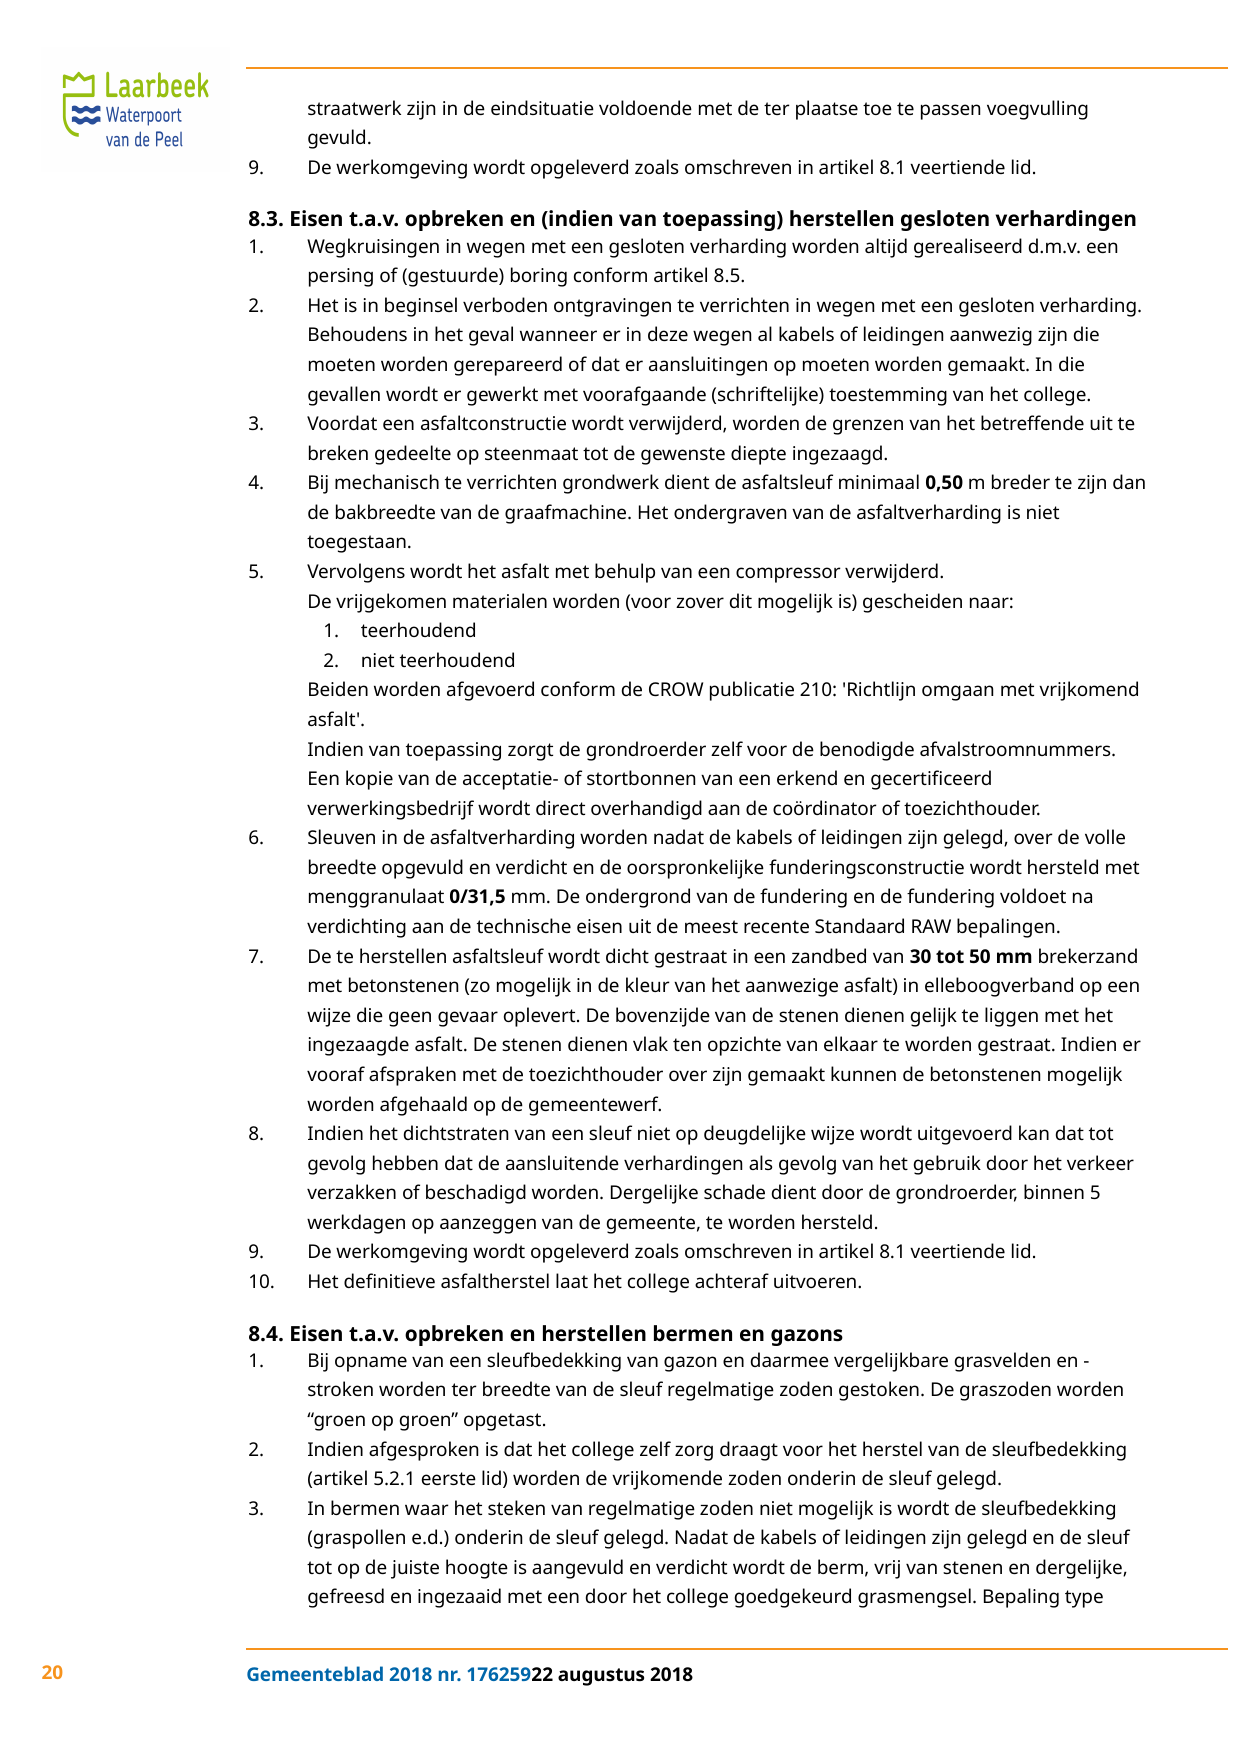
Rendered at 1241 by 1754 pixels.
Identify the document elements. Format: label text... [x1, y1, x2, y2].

list Indien afgesproken is dat het college zelf zorg draagt voor het herstel van de sleufbedekking (artikel 5.2.1 eerste lid) worden de vrijkomende zoden onderin de sleuf gelegd. [248, 1436, 1152, 1491]
list Beiden worden afgevoerd conform de CROW publicatie 210: 'Richtlijn omgaan met vrijkomend asfalt'. [248, 677, 1152, 732]
list teerhoudend [323, 617, 1152, 643]
list Bij opname van een sleufbedekking van gazon en daarmee vergelijkbare grasvelden en -stroken worden ter breedte van de sleuf regelmatige zoden gestoken. De graszoden worden “groen op groen” opgetast. [248, 1347, 1152, 1432]
list niet teerhoudend [323, 647, 1152, 673]
list Indien het dichtstraten van een sleuf niet op deugdelijke wijze wordt uitgevoerd kan dat tot gevolg hebben dat de aansluitende verhardingen als gevolg van het gebruik door het verkeer verzakken of beschadigd worden. Dergelijke schade dient door de grondroerder, binnen 5 werkdagen op aanzeggen van de gemeente, te worden hersteld. [248, 1120, 1152, 1235]
text 8.3. Eisen t.a.v. opbreken en (indien van toepassing) herstellen gesloten verhardingen [248, 204, 1152, 233]
list Indien van toepassing zorgt de grondroerder zelf voor de benodigde afvalstroomnummers. Een kopie van de acceptatie- of stortbonnen van een erkend en gecertificeerd verwerkingsbedrijf wordt direct overhandigd aan de coördinator of toezichthouder. [248, 736, 1152, 821]
list De werkomgeving wordt opgeleverd zoals omschreven in artikel 8.1 veertiende lid. [248, 1239, 1152, 1264]
list straatwerk zijn in de eindsituatie voldoende met de ter plaatse toe te passen voegvulling gevuld. [248, 95, 1152, 150]
list De vrijgekomen materialen worden (voor zover dit mogelijk is) gescheiden naar: [248, 588, 1152, 613]
text 8.4. Eisen t.a.v. opbreken en herstellen bermen en gazons [248, 1319, 1152, 1347]
list In bermen waar het steken van regelmatige zoden niet mogelijk is wordt de sleufbedekking (graspollen e.d.) onderin de sleuf gelegd. Nadat de kabels of leidingen zijn gelegd en de sleuf tot op de juiste hoogte is aangevuld en verdicht wordt de berm, vrij van stenen en dergelijke, gefreesd en ingezaaid met een door het college goedgekeurd grasmengsel. Bepaling type [248, 1495, 1152, 1609]
list Het is in beginsel verboden ontgravingen te verrichten in wegen met een gesloten verharding. Behoudens in het geval wanneer er in deze wegen al kabels of leidingen aanwezig zijn die moeten worden gerepareerd of dat er aansluitingen op moeten worden gemaakt. In die gevallen wordt er gewerkt met voorafgaande (schriftelijke) toestemming van het college. [248, 292, 1152, 406]
list De werkomgeving wordt opgeleverd zoals omschreven in artikel 8.1 veertiende lid. [248, 154, 1152, 180]
list Voordat een asfaltconstructie wordt verwijderd, worden de grenzen van het betreffende uit te breken gedeelte op steenmaat tot de gewenste diepte ingezaagd. [248, 410, 1152, 466]
list Vervolgens wordt het asfalt met behulp van een compressor verwijderd. [248, 558, 1152, 584]
list Wegkruisingen in wegen met een gesloten verharding worden altijd gerealiseerd d.m.v. een persing of (gestuurde) boring conform artikel 8.5. [248, 233, 1152, 288]
list Sleuven in de asfaltverharding worden nadat de kabels of leidingen zijn gelegd, over de volle breedte opgevuld en verdicht en de oorspronkelijke funderingsconstructie wordt hersteld met menggranulaat 0/31,5 mm. De ondergrond van de fundering en de fundering voldoet na verdichting aan de technische eisen uit de meest recente Standaard RAW bepalingen. [248, 824, 1152, 939]
picture [41, 47, 231, 172]
list Het definitieve asfaltherstel laat het college achteraf uitvoeren. [248, 1268, 1152, 1294]
list Bij mechanisch te verrichten grondwerk dient de asfaltsleuf minimaal 0,50 m breder te zijn dan de bakbreedte van de graafmachine. Het ondergraven van de asfaltverharding is niet toegestaan. [248, 469, 1152, 554]
list De te herstellen asfaltsleuf wordt dicht gestraat in een zandbed van 30 tot 50 mm brekerzand met betonstenen (zo mogelijk in de kleur van het aanwezige asfalt) in elleboogverband op een wijze die geen gevaar oplevert. De bovenzijde van de stenen dienen gelijk te liggen met het ingezaagde asfalt. De stenen dienen vlak ten opzichte van elkaar te worden gestraat. Indien er vooraf afspraken met de toezichthouder over zijn gemaakt kunnen de betonstenen mogelijk worden afgehaald op de gemeentewerf. [248, 943, 1152, 1116]
